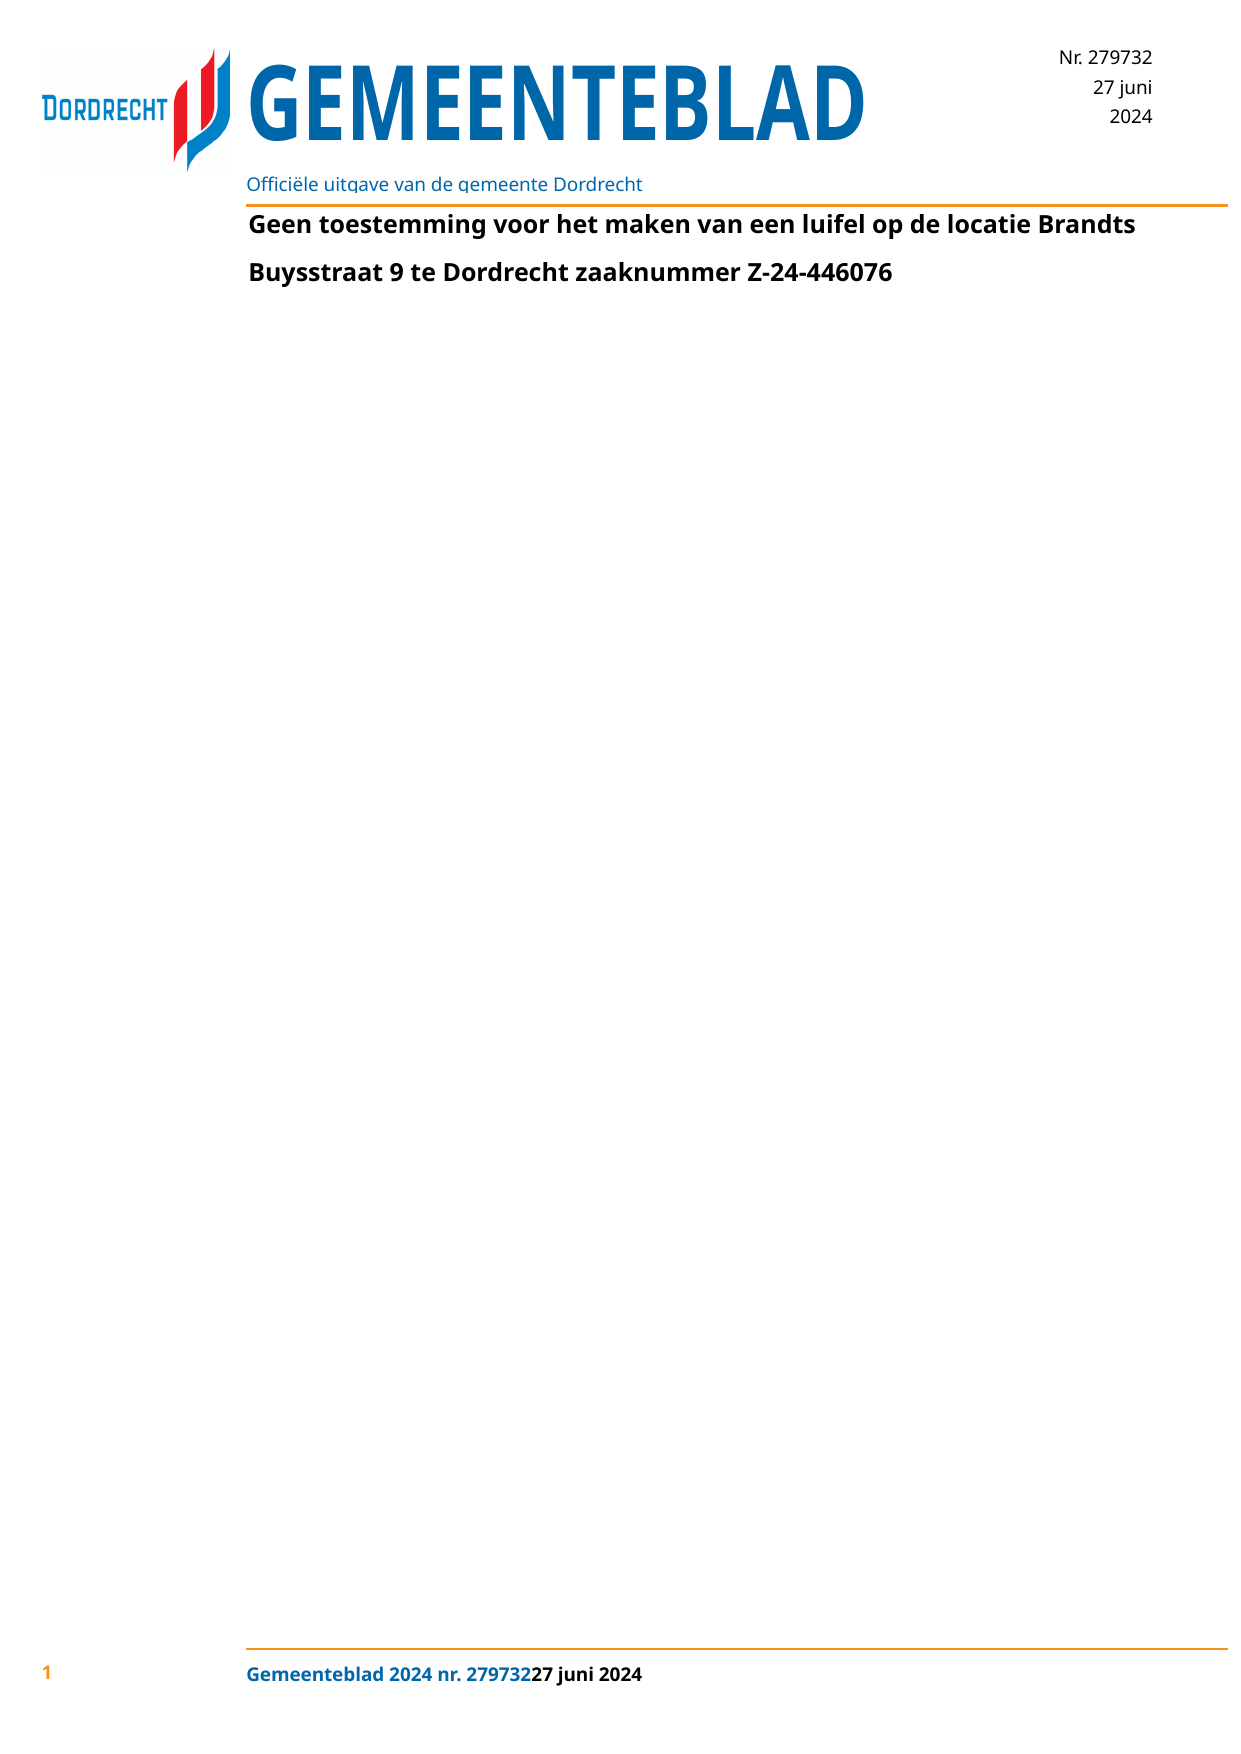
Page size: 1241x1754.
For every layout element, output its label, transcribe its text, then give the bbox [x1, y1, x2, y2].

text Geen toestemming voor het maken van een luifel op de locatie Brandts Buysstraat 9 te Dordrecht zaaknummer Z-24-446076 [248, 207, 1152, 288]
picture [41, 47, 231, 172]
